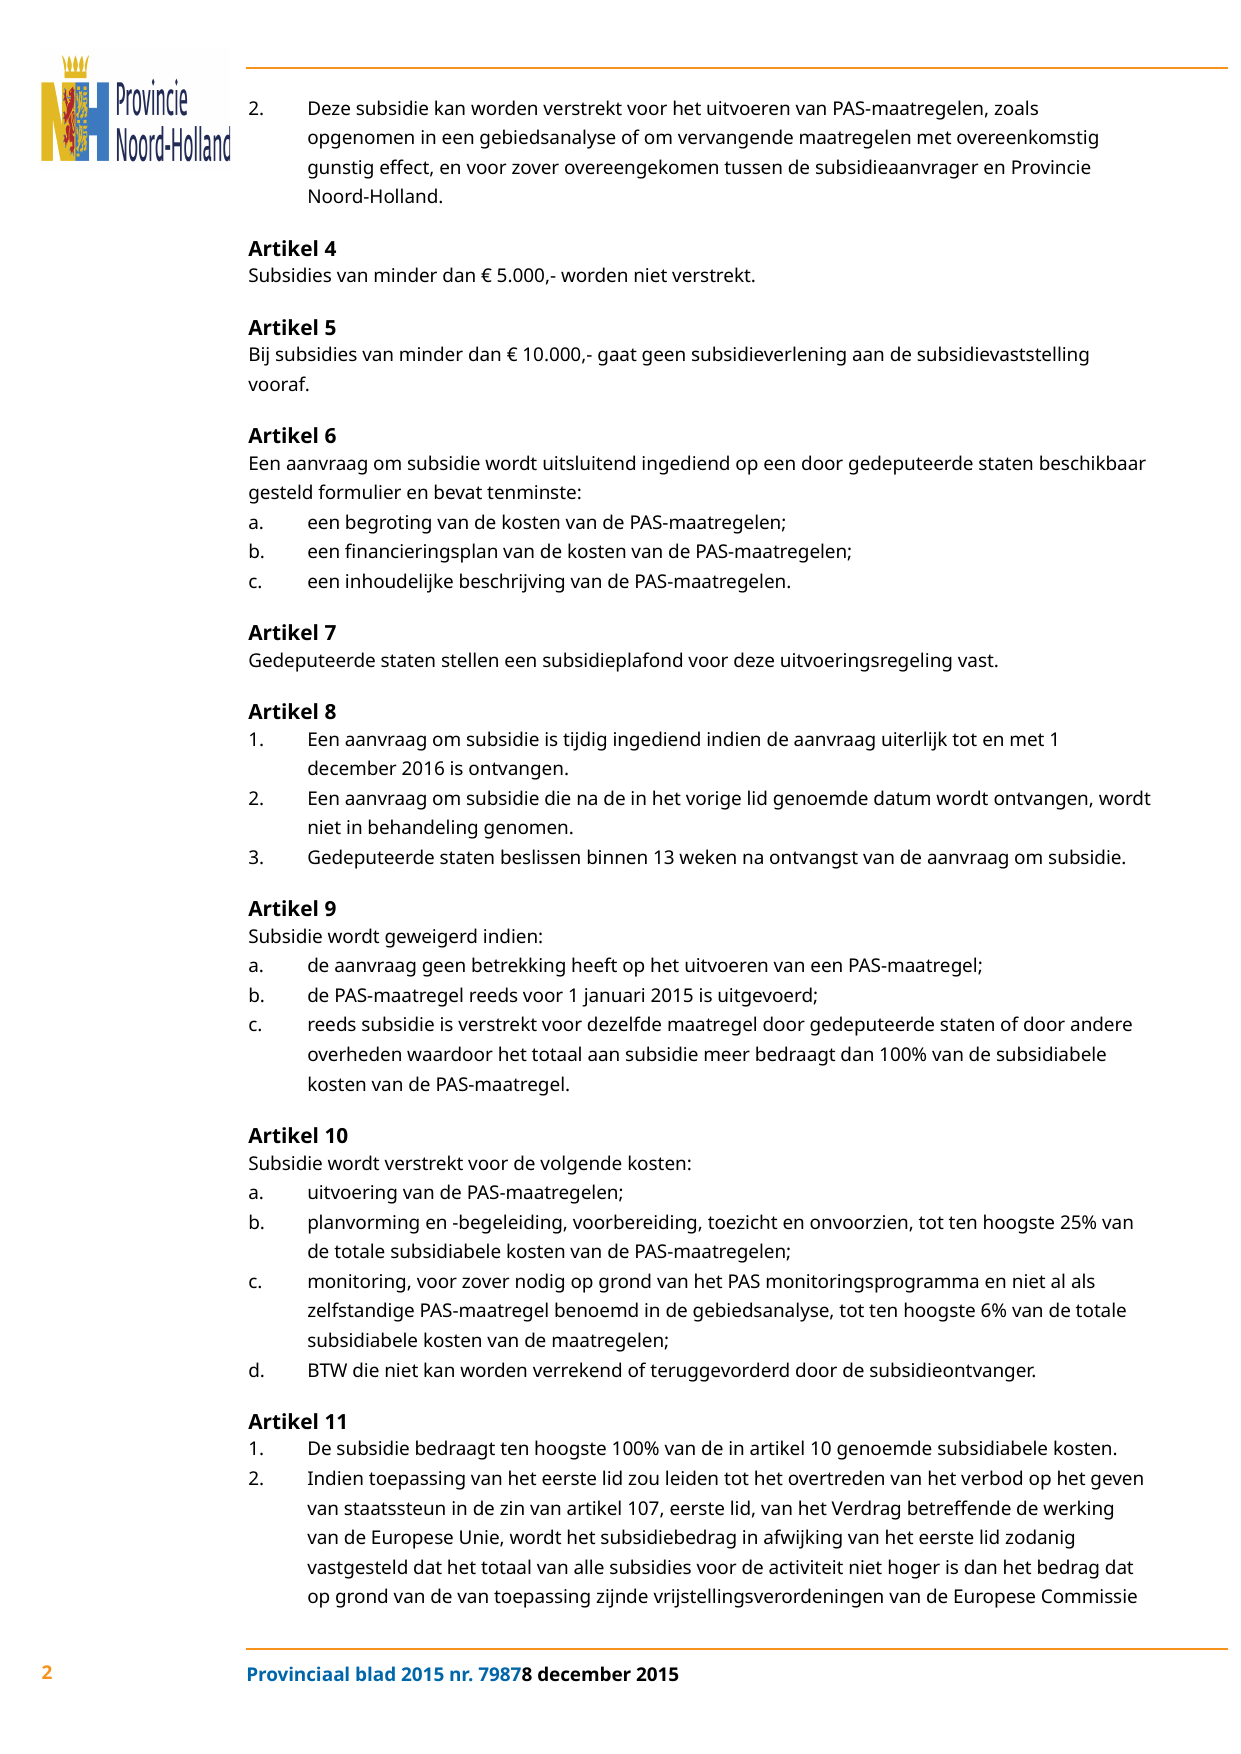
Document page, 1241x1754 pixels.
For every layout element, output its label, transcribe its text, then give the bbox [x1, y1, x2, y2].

list Deze subsidie kan worden verstrekt voor het uitvoeren van PAS-maatregelen, zoals opgenomen in een gebiedsanalyse of om vervangende maatregelen met overeenkomstig gunstig effect, en voor zover overeengekomen tussen de subsidieaanvrager en Provincie Noord-Holland. [248, 95, 1152, 209]
picture [41, 47, 231, 172]
text Gedeputeerde staten stellen een subsidieplafond voor deze uitvoeringsregeling vast. [248, 647, 1152, 673]
list de aanvraag geen betrekking heeft op het uitvoeren van een PAS-maatregel; [248, 952, 1152, 978]
text Een aanvraag om subsidie wordt uitsluitend ingediend op een door gedeputeerde staten beschikbaar gesteld formulier en bevat tenminste: [248, 450, 1152, 505]
text Artikel 4 [248, 234, 1152, 262]
text Artikel 5 [248, 313, 1152, 341]
text Artikel 11 [248, 1407, 1152, 1436]
list monitoring, voor zover nodig op grond van het PAS monitoringsprogramma en niet al als zelfstandige PAS-maatregel benoemd in de gebiedsanalyse, tot ten hoogste 6% van de totale subsidiabele kosten van de maatregelen; [248, 1268, 1152, 1353]
text Artikel 7 [248, 618, 1152, 647]
list uitvoering van de PAS-maatregelen; [248, 1179, 1152, 1205]
list een begroting van de kosten van de PAS-maatregelen; [248, 509, 1152, 534]
list de PAS-maatregel reeds voor 1 januari 2015 is uitgevoerd; [248, 982, 1152, 1008]
text Subsidies van minder dan € 5.000,- worden niet verstrekt. [248, 262, 1152, 288]
text Subsidie wordt geweigerd indien: [248, 923, 1152, 949]
list Een aanvraag om subsidie die na de in het vorige lid genoemde datum wordt ontvangen, wordt niet in behandeling genomen. [248, 785, 1152, 840]
text Artikel 8 [248, 697, 1152, 726]
text Artikel 9 [248, 894, 1152, 923]
list een financieringsplan van de kosten van de PAS-maatregelen; [248, 538, 1152, 564]
text Artikel 10 [248, 1121, 1152, 1150]
list De subsidie bedraagt ten hoogste 100% van de in artikel 10 genoemde subsidiabele kosten. [248, 1436, 1152, 1461]
list BTW die niet kan worden verrekend of teruggevorderd door de subsidieontvanger. [248, 1357, 1152, 1382]
list planvorming en -begeleiding, voorbereiding, toezicht en onvoorzien, tot ten hoogste 25% van de totale subsidiabele kosten van de PAS-maatregelen; [248, 1209, 1152, 1264]
list reeds subsidie is verstrekt voor dezelfde maatregel door gedeputeerde staten of door andere overheden waardoor het totaal aan subsidie meer bedraagt dan 100% van de subsidiabele kosten van de PAS-maatregel. [248, 1012, 1152, 1097]
list Indien toepassing van het eerste lid zou leiden tot het overtreden van het verbod op het geven van staatssteun in de zin van artikel 107, eerste lid, van het Verdrag betreffende de werking van de Europese Unie, wordt het subsidiebedrag in afwijking van het eerste lid zodanig vastgesteld dat het totaal van alle subsidies voor de activiteit niet hoger is dan het bedrag dat op grond van de van toepassing zijnde vrijstellingsverordeningen van de Europese Commissie [248, 1465, 1152, 1609]
text Subsidie wordt verstrekt voor de volgende kosten: [248, 1150, 1152, 1175]
text Artikel 6 [248, 421, 1152, 450]
text Bij subsidies van minder dan € 10.000,- gaat geen subsidieverlening aan de subsidievaststelling vooraf. [248, 341, 1152, 397]
list Gedeputeerde staten beslissen binnen 13 weken na ontvangst van de aanvraag om subsidie. [248, 844, 1152, 870]
list Een aanvraag om subsidie is tijdig ingediend indien de aanvraag uiterlijk tot en met 1 december 2016 is ontvangen. [248, 726, 1152, 781]
list een inhoudelijke beschrijving van de PAS-maatregelen. [248, 568, 1152, 594]
